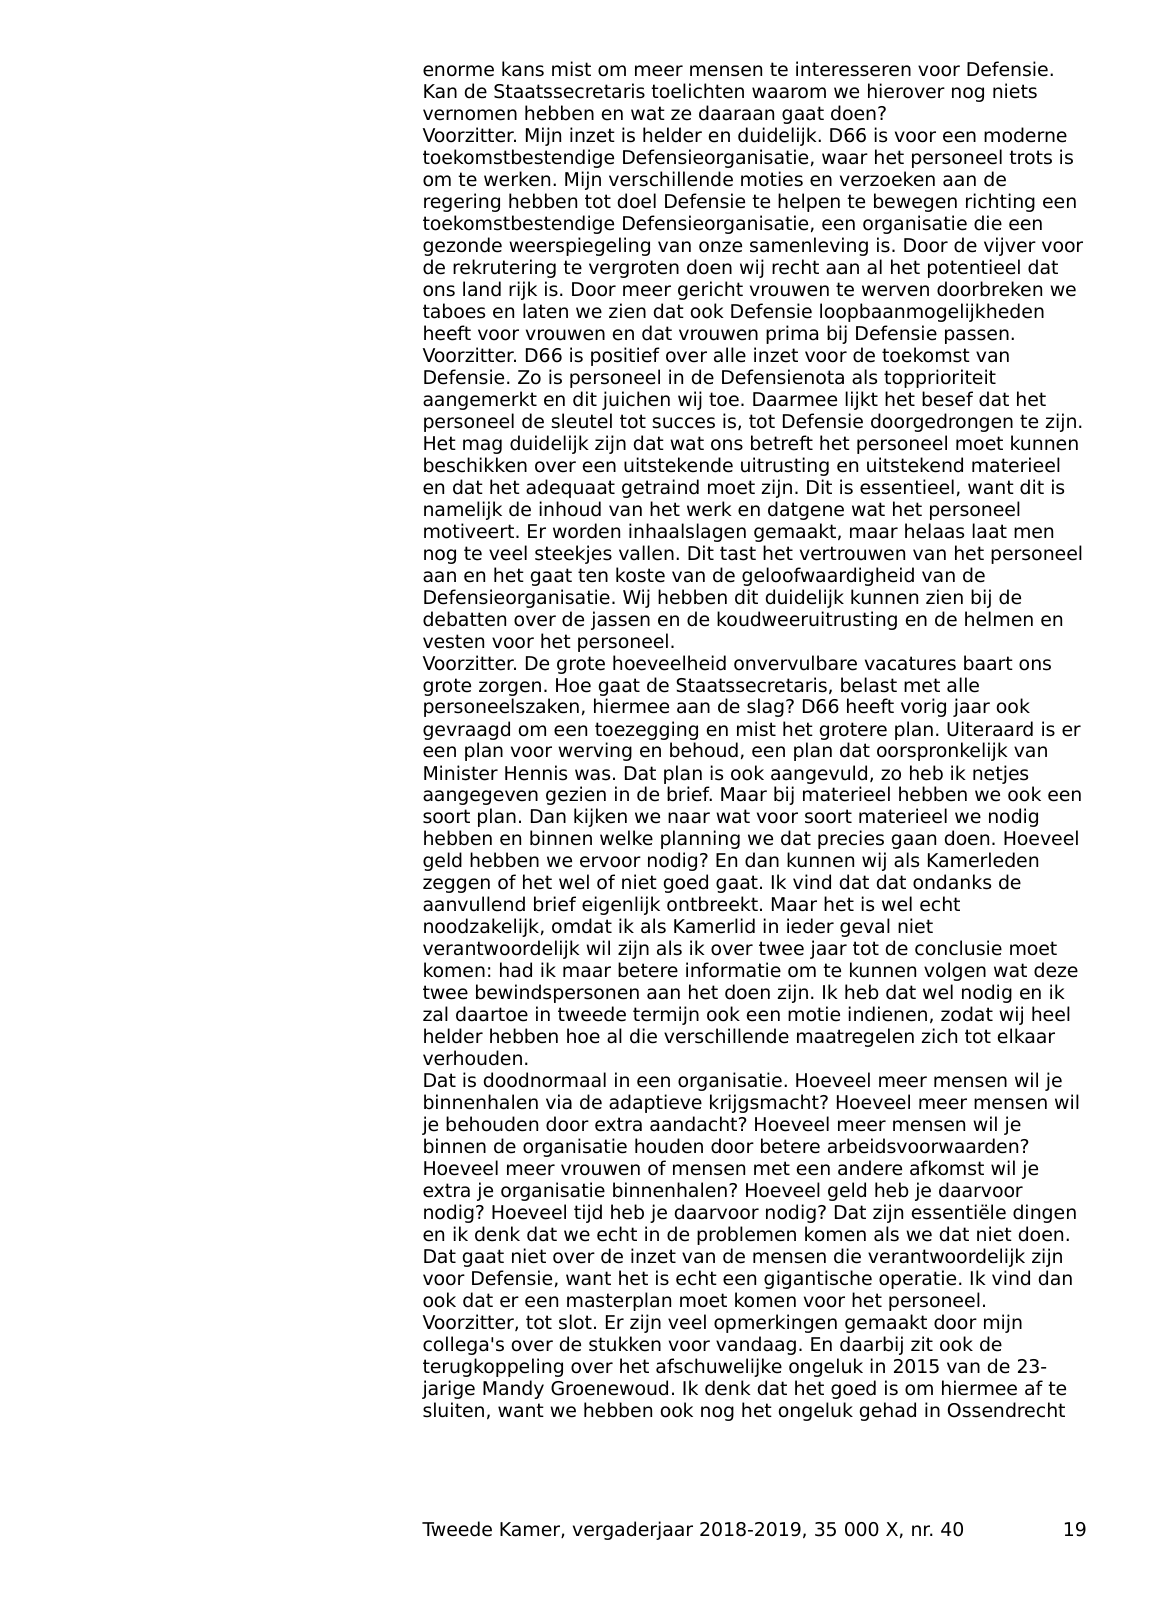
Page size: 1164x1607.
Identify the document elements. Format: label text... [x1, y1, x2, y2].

text Voorzitter, tot slot. Er zijn veel opmerkingen gemaakt door mijn collega's over de stukken voor vandaag. En daarbij zit ook de terugkoppeling over het afschuwelijke ongeluk in 2015 van de 23-jarige Mandy Groenewoud. Ik denk dat het goed is om hiermee af te sluiten, want we hebben ook nog het ongeluk gehad in Ossendrecht [422, 1312, 1087, 1422]
text Dat is doodnormaal in een organisatie. Hoeveel meer mensen wil je binnenhalen via de adaptieve krijgsmacht? Hoeveel meer mensen wil je behouden door extra aandacht? Hoeveel meer mensen wil je binnen de organisatie houden door betere arbeidsvoorwaarden? Hoeveel meer vrouwen of mensen met een andere afkomst wil je extra je organisatie binnenhalen? Hoeveel geld heb je daarvoor nodig? Hoeveel tijd heb je daarvoor nodig? Dat zijn essentiële dingen en ik denk dat we echt in de problemen komen als we dat niet doen. Dat gaat niet over de inzet van de mensen die verantwoordelijk zijn voor Defensie, want het is echt een gigantische operatie. Ik vind dan ook dat er een masterplan moet komen voor het personeel. [422, 1070, 1087, 1312]
text Voorzitter. Mijn inzet is helder en duidelijk. D66 is voor een moderne toekomstbestendige Defensieorganisatie, waar het personeel trots is om te werken. Mijn verschillende moties en verzoeken aan de regering hebben tot doel Defensie te helpen te bewegen richting een toekomstbestendige Defensieorganisatie, een organisatie die een gezonde weerspiegeling van onze samenleving is. Door de vijver voor de rekrutering te vergroten doen wij recht aan al het potentieel dat ons land rijk is. Door meer gericht vrouwen te werven doorbreken we taboes en laten we zien dat ook Defensie loopbaanmogelijkheden heeft voor vrouwen en dat vrouwen prima bij Defensie passen. [422, 125, 1087, 345]
text enorme kans mist om meer mensen te interesseren voor Defensie. Kan de Staatssecretaris toelichten waarom we hierover nog niets vernomen hebben en wat ze daaraan gaat doen? [422, 59, 1087, 125]
text Voorzitter. D66 is positief over alle inzet voor de toekomst van Defensie. Zo is personeel in de Defensienota als topprioriteit aangemerkt en dit juichen wij toe. Daarmee lijkt het besef dat het personeel de sleutel tot succes is, tot Defensie doorgedrongen te zijn. Het mag duidelijk zijn dat wat ons betreft het personeel moet kunnen beschikken over een uitstekende uitrusting en uitstekend materieel en dat het adequaat getraind moet zijn. Dit is essentieel, want dit is namelijk de inhoud van het werk en datgene wat het personeel motiveert. Er worden inhaalslagen gemaakt, maar helaas laat men nog te veel steekjes vallen. Dit tast het vertrouwen van het personeel aan en het gaat ten koste van de geloofwaardigheid van de Defensieorganisatie. Wij hebben dit duidelijk kunnen zien bij de debatten over de jassen en de koudweeruitrusting en de helmen en vesten voor het personeel. [422, 345, 1087, 652]
text Voorzitter. De grote hoeveelheid onvervulbare vacatures baart ons grote zorgen. Hoe gaat de Staatssecretaris, belast met alle personeelszaken, hiermee aan de slag? D66 heeft vorig jaar ook gevraagd om een toezegging en mist het grotere plan. Uiteraard is er een plan voor werving en behoud, een plan dat oorspronkelijk van Minister Hennis was. Dat plan is ook aangevuld, zo heb ik netjes aangegeven gezien in de brief. Maar bij materieel hebben we ook een soort plan. Dan kijken we naar wat voor soort materieel we nodig hebben en binnen welke planning we dat precies gaan doen. Hoeveel geld hebben we ervoor nodig? En dan kunnen wij als Kamerleden zeggen of het wel of niet goed gaat. Ik vind dat dat ondanks de aanvullend brief eigenlijk ontbreekt. Maar het is wel echt noodzakelijk, omdat ik als Kamerlid in ieder geval niet verantwoordelijk wil zijn als ik over twee jaar tot de conclusie moet komen: had ik maar betere informatie om te kunnen volgen wat deze twee bewindspersonen aan het doen zijn. Ik heb dat wel nodig en ik zal daartoe in tweede termijn ook een motie indienen, zodat wij heel helder hebben hoe al die verschillende maatregelen zich tot elkaar verhouden. [422, 652, 1087, 1070]
